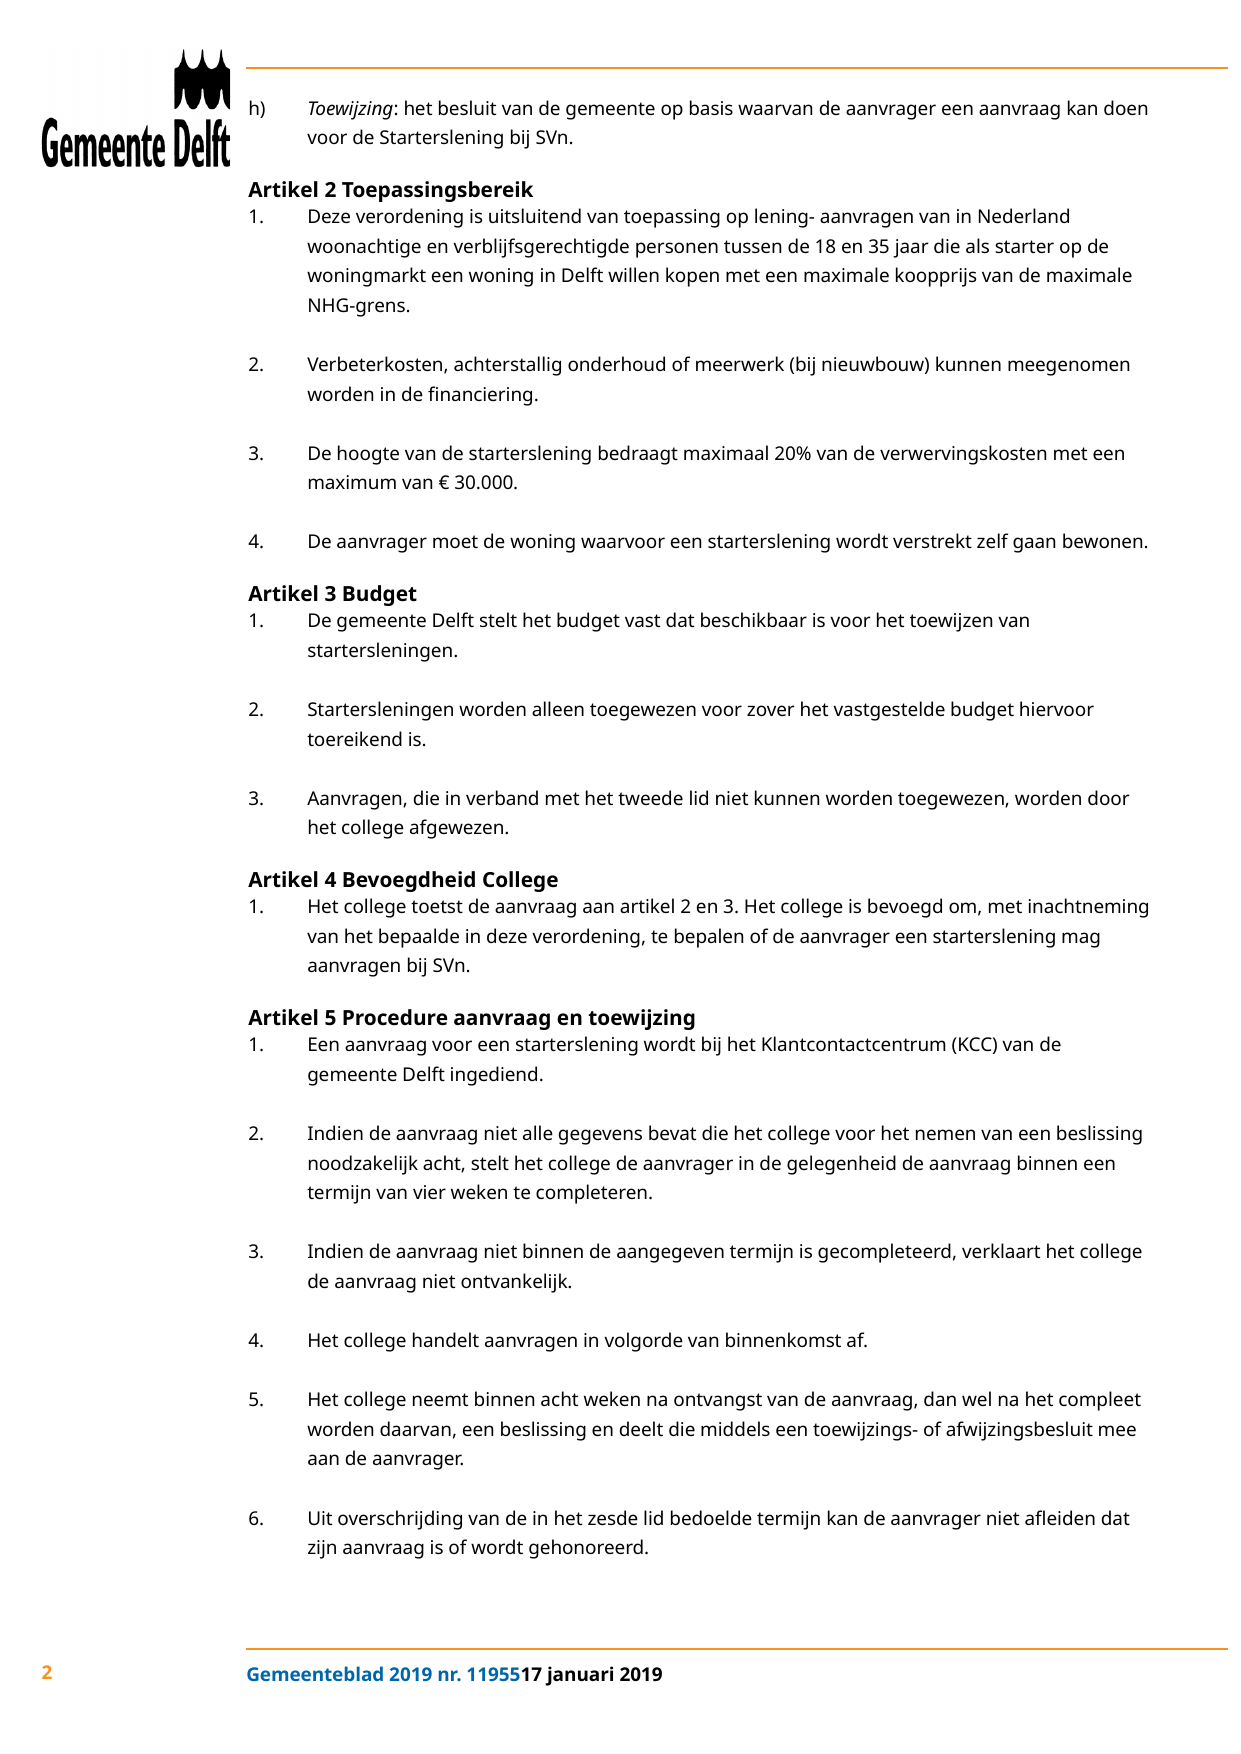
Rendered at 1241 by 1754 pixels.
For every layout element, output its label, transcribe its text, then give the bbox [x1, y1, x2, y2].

list Het college neemt binnen acht weken na ontvangst van de aanvraag, dan wel na het compleet worden daarvan, een beslissing en deelt die middels een toewijzings‐ of afwijzingsbesluit mee aan de aanvrager. [248, 1386, 1152, 1471]
list Toewijzing: het besluit van de gemeente op basis waarvan de aanvrager een aanvraag kan doen voor de Starterslening bij SVn. [248, 95, 1152, 150]
list Verbeterkosten, achterstallig onderhoud of meerwerk (bij nieuwbouw) kunnen meegenomen worden in de financiering. [248, 351, 1152, 406]
list De gemeente Delft stelt het budget vast dat beschikbaar is voor het toewijzen van startersleningen. [248, 607, 1152, 663]
text Artikel 4 Bevoegdheid College [248, 865, 1152, 893]
list Aanvragen, die in verband met het tweede lid niet kunnen worden toegewezen, worden door het college afgewezen. [248, 785, 1152, 840]
text Artikel 3 Budget [248, 579, 1152, 607]
list Startersleningen worden alleen toegewezen voor zover het vastgestelde budget hiervoor toereikend is. [248, 696, 1152, 752]
picture [41, 47, 231, 172]
list Indien de aanvraag niet binnen de aangegeven termijn is gecompleteerd, verklaart het college de aanvraag niet ontvankelijk. [248, 1238, 1152, 1294]
list De aanvrager moet de woning waarvoor een starterslening wordt verstrekt zelf gaan bewonen. [248, 529, 1152, 554]
text Artikel 5 Procedure aanvraag en toewijzing [248, 1003, 1152, 1031]
list Deze verordening is uitsluitend van toepassing op lening- aanvragen van in Nederland woonachtige en verblijfsgerechtigde personen tussen de 18 en 35 jaar die als starter op de woningmarkt een woning in Delft willen kopen met een maximale koopprijs van de maximale NHG‐grens. [248, 203, 1152, 318]
text Artikel 2 Toepassingsbereik [248, 175, 1152, 203]
list Uit overschrijding van de in het zesde lid bedoelde termijn kan de aanvrager niet afleiden dat zijn aanvraag is of wordt gehonoreerd. [248, 1505, 1152, 1560]
list De hoogte van de starterslening bedraagt maximaal 20% van de verwervingskosten met een maximum van € 30.000. [248, 440, 1152, 495]
list Een aanvraag voor een starterslening wordt bij het Klantcontactcentrum (KCC) van de gemeente Delft ingediend. [248, 1031, 1152, 1087]
list Indien de aanvraag niet alle gegevens bevat die het college voor het nemen van een beslissing noodzakelijk acht, stelt het college de aanvrager in de gelegenheid de aanvraag binnen een termijn van vier weken te completeren. [248, 1120, 1152, 1205]
list Het college toetst de aanvraag aan artikel 2 en 3. Het college is bevoegd om, met inachtneming van het bepaalde in deze verordening, te bepalen of de aanvrager een starterslening mag aanvragen bij SVn. [248, 893, 1152, 978]
list Het college handelt aanvragen in volgorde van binnenkomst af. [248, 1327, 1152, 1353]
